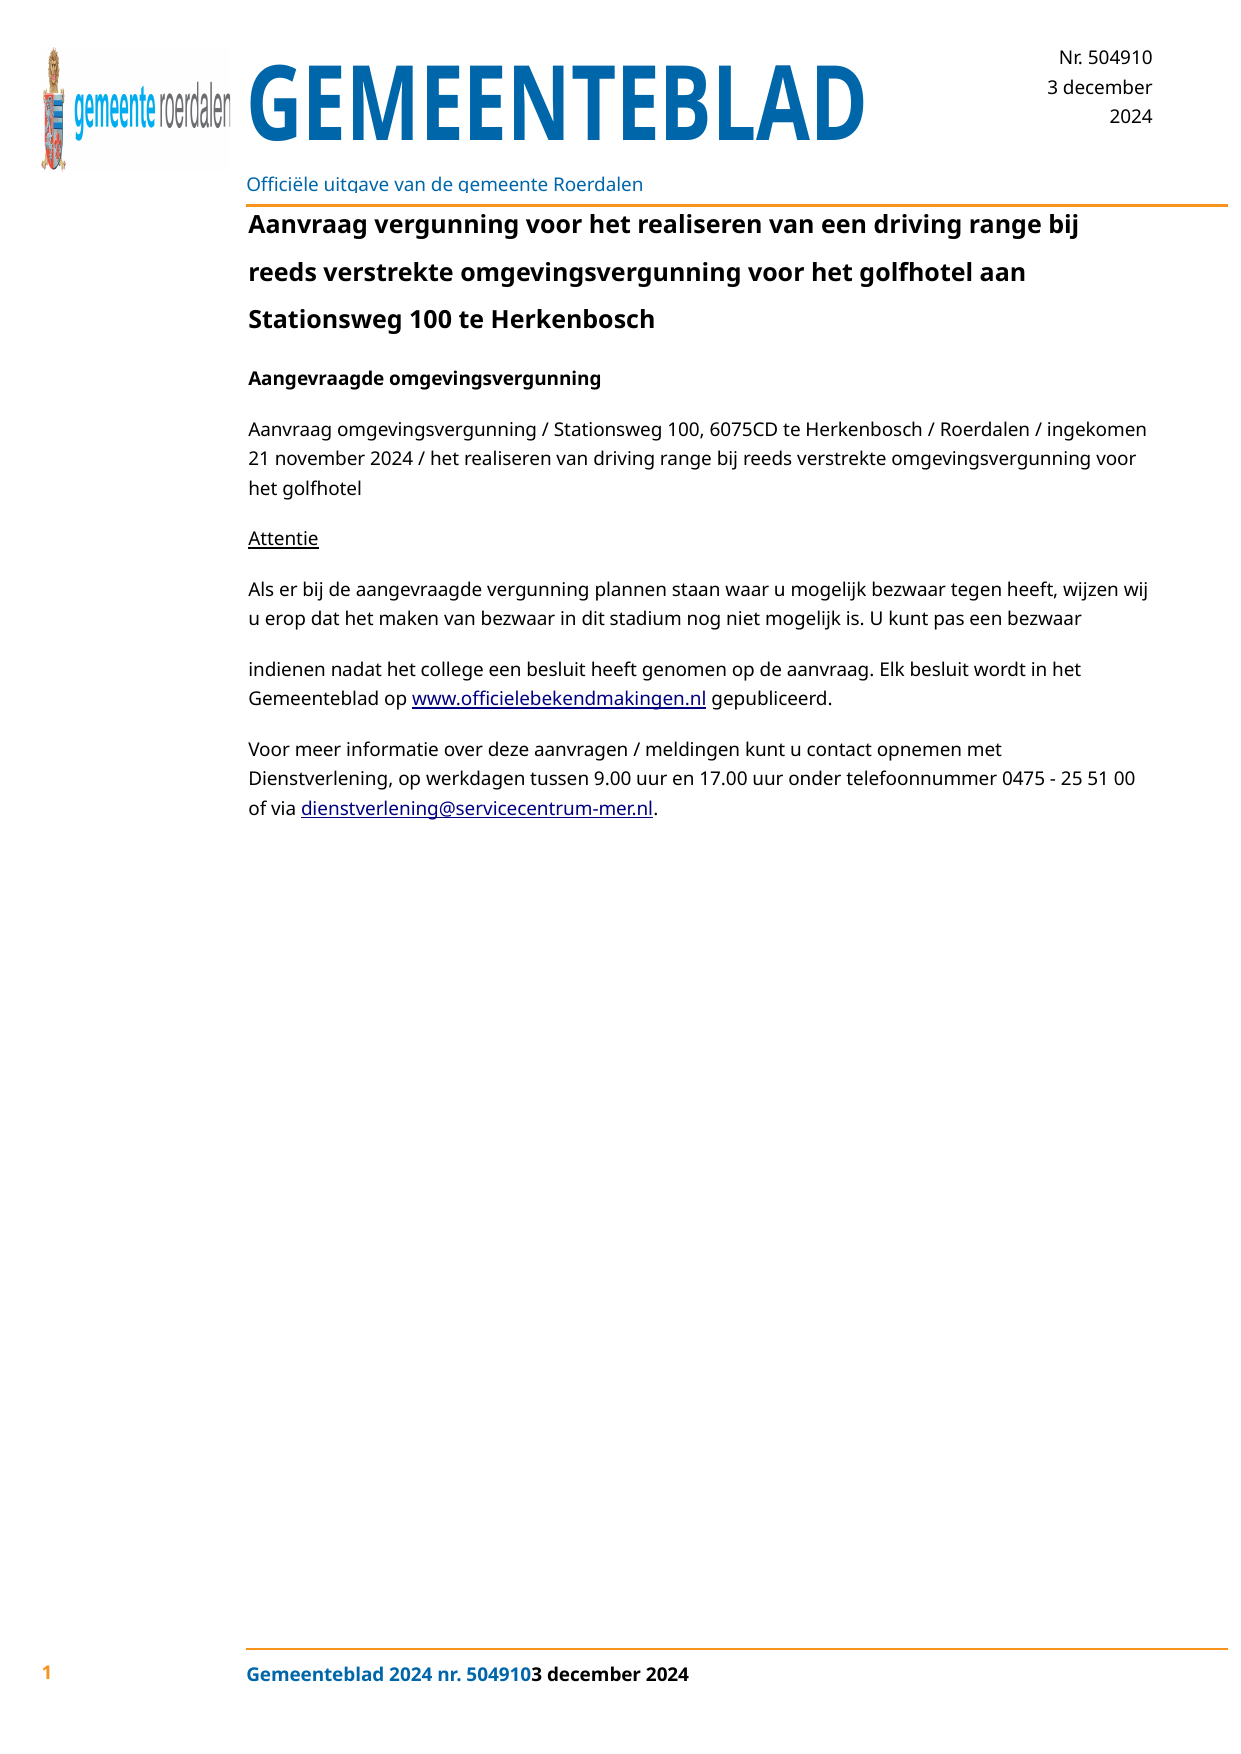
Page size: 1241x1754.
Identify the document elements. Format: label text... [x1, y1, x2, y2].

text indienen nadat het college een besluit heeft genomen op de aanvraag. Elk besluit wordt in het Gemeenteblad op www.officielebekendmakingen.nl gepubliceerd. [248, 656, 1152, 711]
text Aangevraagde omgevingsvergunning [248, 366, 1152, 391]
text Aanvraag vergunning voor het realiseren van een driving range bij reeds verstrekte omgevingsvergunning voor het golfhotel aan Stationsweg 100 te Herkenbosch [248, 207, 1152, 336]
picture [41, 47, 231, 172]
text Attentie [248, 526, 1152, 551]
text Als er bij de aangevraagde vergunning plannen staan waar u mogelijk bezwaar tegen heeft, wijzen wij u erop dat het maken van bezwaar in dit stadium nog niet mogelijk is. U kunt pas een bezwaar [248, 576, 1152, 631]
text Aanvraag omgevingsvergunning / Stationsweg 100, 6075CD te Herkenbosch / Roerdalen / ingekomen 21 november 2024 / het realiseren van driving range bij reeds verstrekte omgevingsvergunning voor het golfhotel [248, 416, 1152, 501]
text Voor meer informatie over deze aanvragen / meldingen kunt u contact opnemen met Dienstverlening, op werkdagen tussen 9.00 uur en 17.00 uur onder telefoonnummer 0475 - 25 51 00 of via dienstverlening@servicecentrum-mer.nl. [248, 736, 1152, 821]
